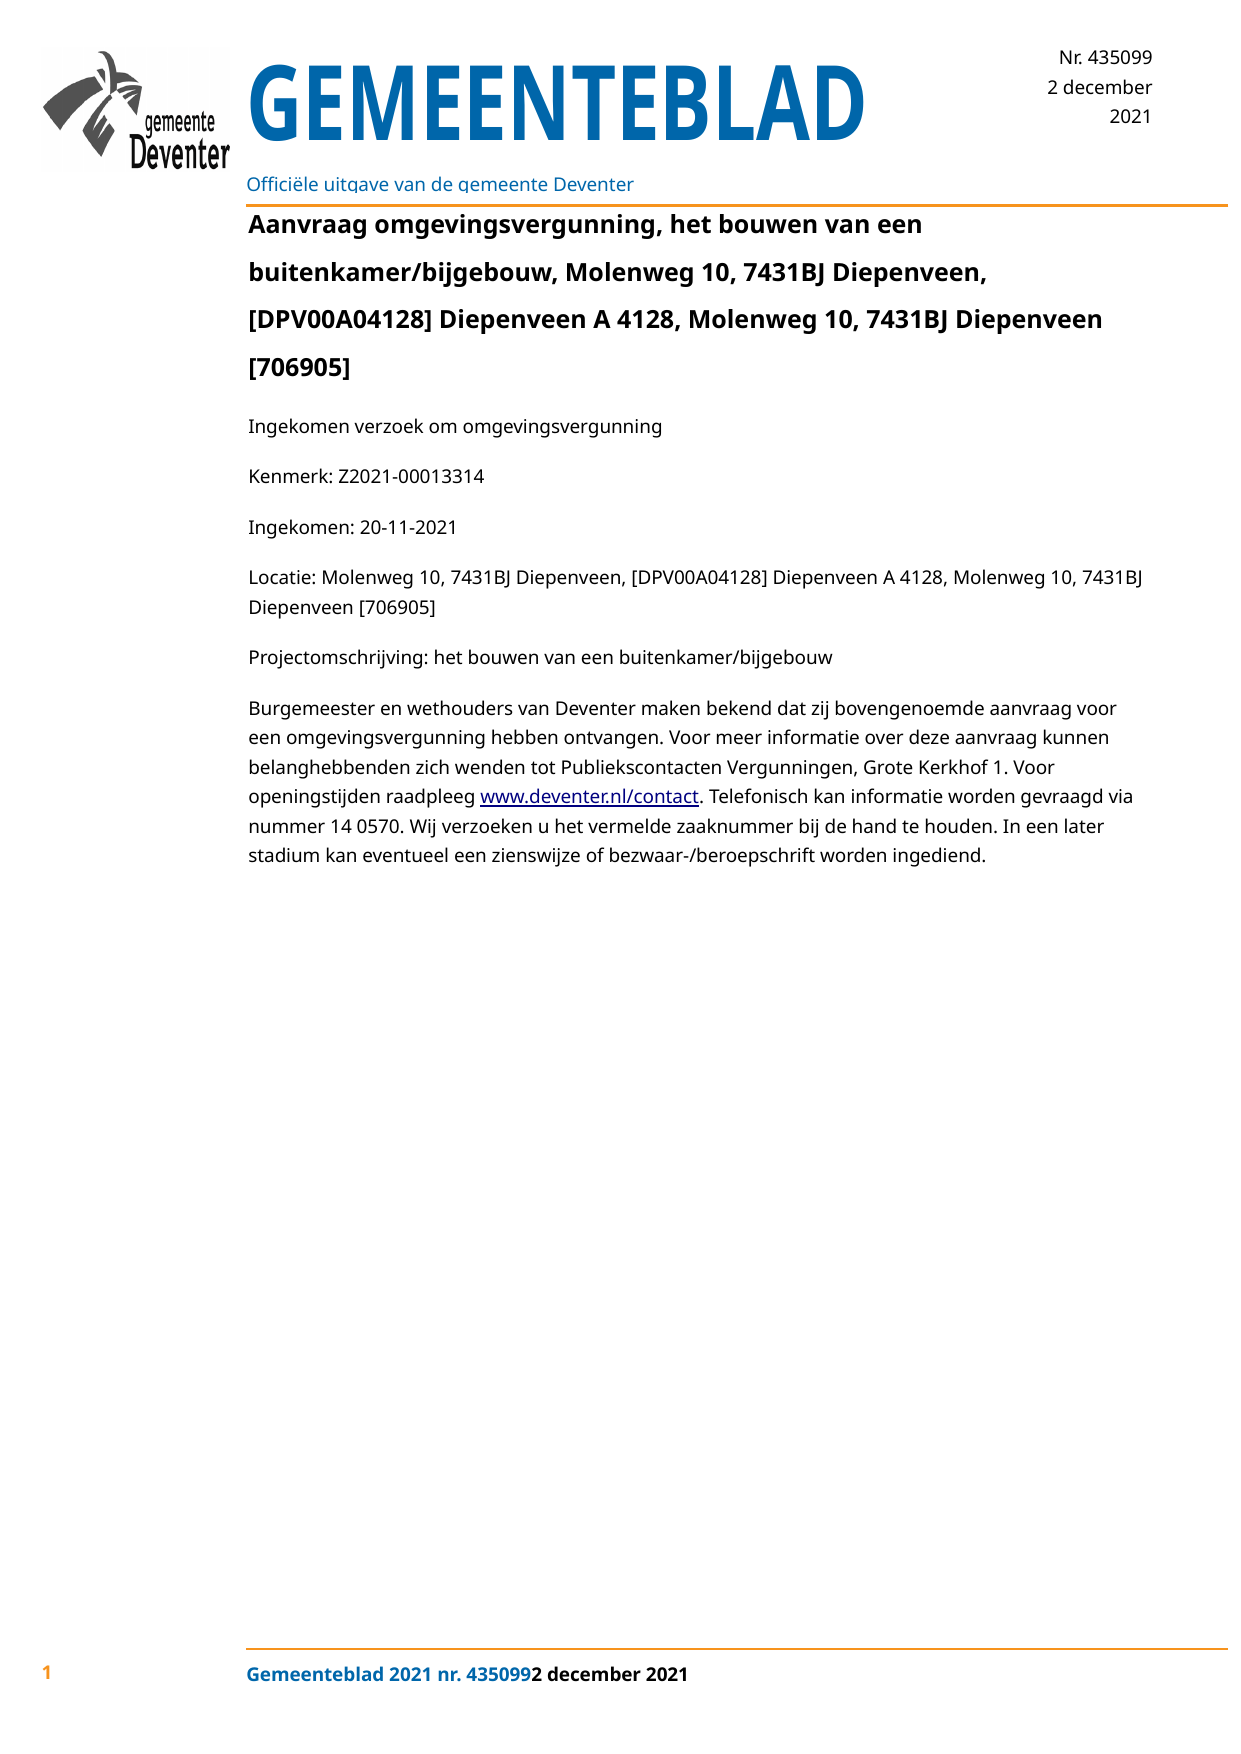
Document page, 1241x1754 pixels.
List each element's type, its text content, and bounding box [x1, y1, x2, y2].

text Aanvraag omgevingsvergunning, het bouwen van een buitenkamer/bijgebouw, Molenweg 10, 7431BJ Diepenveen, [DPV00A04128] Diepenveen A 4128, Molenweg 10, 7431BJ Diepenveen [706905] [248, 207, 1152, 384]
text Burgemeester en wethouders van Deventer maken bekend dat zij bovengenoemde aanvraag voor een omgevingsvergunning hebben ontvangen. Voor meer informatie over deze aanvraag kunnen belanghebbenden zich wenden tot Publiekscontacten Vergunningen, Grote Kerkhof 1. Voor openingstijden raadpleeg www.deventer.nl/contact. Telefonisch kan informatie worden gevraagd via nummer 14 0570. Wij verzoeken u het vermelde zaaknummer bij de hand te houden. In een later stadium kan eventueel een zienswijze of bezwaar-/beroepschrift worden ingediend. [248, 695, 1152, 868]
text Locatie: Molenweg 10, 7431BJ Diepenveen, [DPV00A04128] Diepenveen A 4128, Molenweg 10, 7431BJ Diepenveen [706905] [248, 564, 1152, 620]
text Ingekomen: 20-11-2021 [248, 514, 1152, 540]
text Ingekomen verzoek om omgevingsvergunning [248, 413, 1152, 439]
picture [41, 47, 231, 172]
text Kenmerk: Z2021-00013314 [248, 463, 1152, 489]
text Projectomschrijving: het bouwen van een buitenkamer/bijgebouw [248, 644, 1152, 670]
